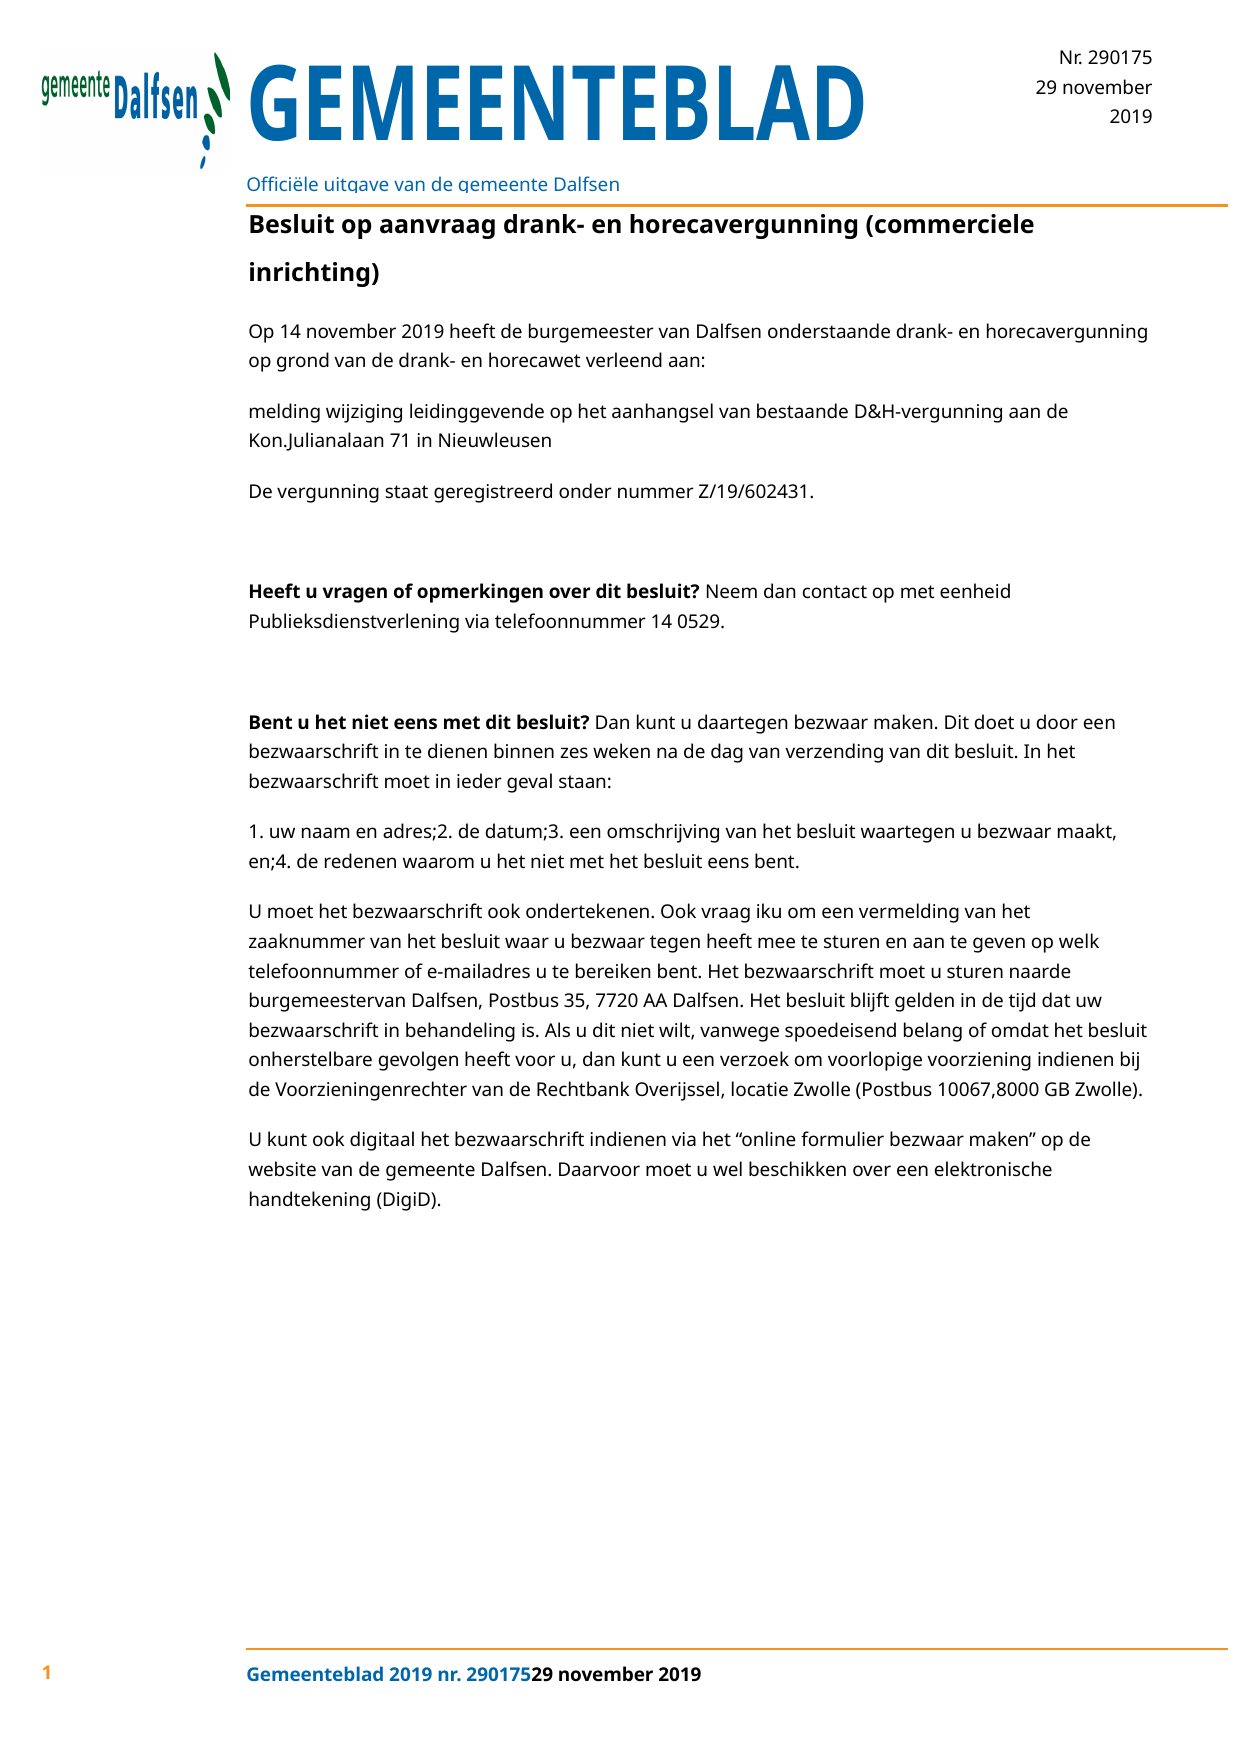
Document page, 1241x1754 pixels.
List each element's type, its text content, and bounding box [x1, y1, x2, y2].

text Op 14 november 2019 heeft de burgemeester van Dalfsen onderstaande drank- en horecavergunning op grond van de drank- en horecawet verleend aan: [248, 318, 1152, 373]
picture [41, 47, 231, 172]
text Heeft u vragen of opmerkingen over dit besluit? Neem dan contact op met eenheid Publieksdienstverlening via telefoonnummer 14 0529. [248, 579, 1152, 634]
text U kunt ook digitaal het bezwaarschrift indienen via het “online formulier bezwaar maken” op de website van de gemeente Dalfsen. Daarvoor moet u wel beschikken over een elektronische handtekening (DigiD). [248, 1127, 1152, 1212]
text U moet het bezwaarschrift ook ondertekenen. Ook vraag iku om een vermelding van het zaaknummer van het besluit waar u bezwaar tegen heeft mee te sturen en aan te geven op welk telefoonnummer of e-mailadres u te bereiken bent. Het bezwaarschrift moet u sturen naarde burgemeestervan Dalfsen, Postbus 35, 7720 AA Dalfsen. Het besluit blijft gelden in de tijd dat uw bezwaarschrift in behandeling is. Als u dit niet wilt, vanwege spoedeisend belang of omdat het besluit onherstelbare gevolgen heeft voor u, dan kunt u een verzoek om voorlopige voorziening indienen bij de Voorzieningenrechter van de Rechtbank Overijssel, locatie Zwolle (Postbus 10067,8000 GB Zwolle). [248, 899, 1152, 1102]
text melding wijziging leidinggevende op het aanhangsel van bestaande D&H-vergunning aan de Kon.Julianalaan 71 in Nieuwleusen [248, 398, 1152, 453]
text 1. uw naam en adres;2. de datum;3. een omschrijving van het besluit waartegen u bezwaar maakt, en;4. de redenen waarom u het niet met het besluit eens bent. [248, 819, 1152, 874]
text Bent u het niet eens met dit besluit? Dan kunt u daartegen bezwaar maken. Dit doet u door een bezwaarschrift in te dienen binnen zes weken na de dag van verzending van dit besluit. In het bezwaarschrift moet in ieder geval staan: [248, 709, 1152, 794]
text Besluit op aanvraag drank- en horecavergunning (commerciele inrichting) [248, 207, 1152, 288]
text De vergunning staat geregistreerd onder nummer Z/19/602431. [248, 478, 1152, 504]
